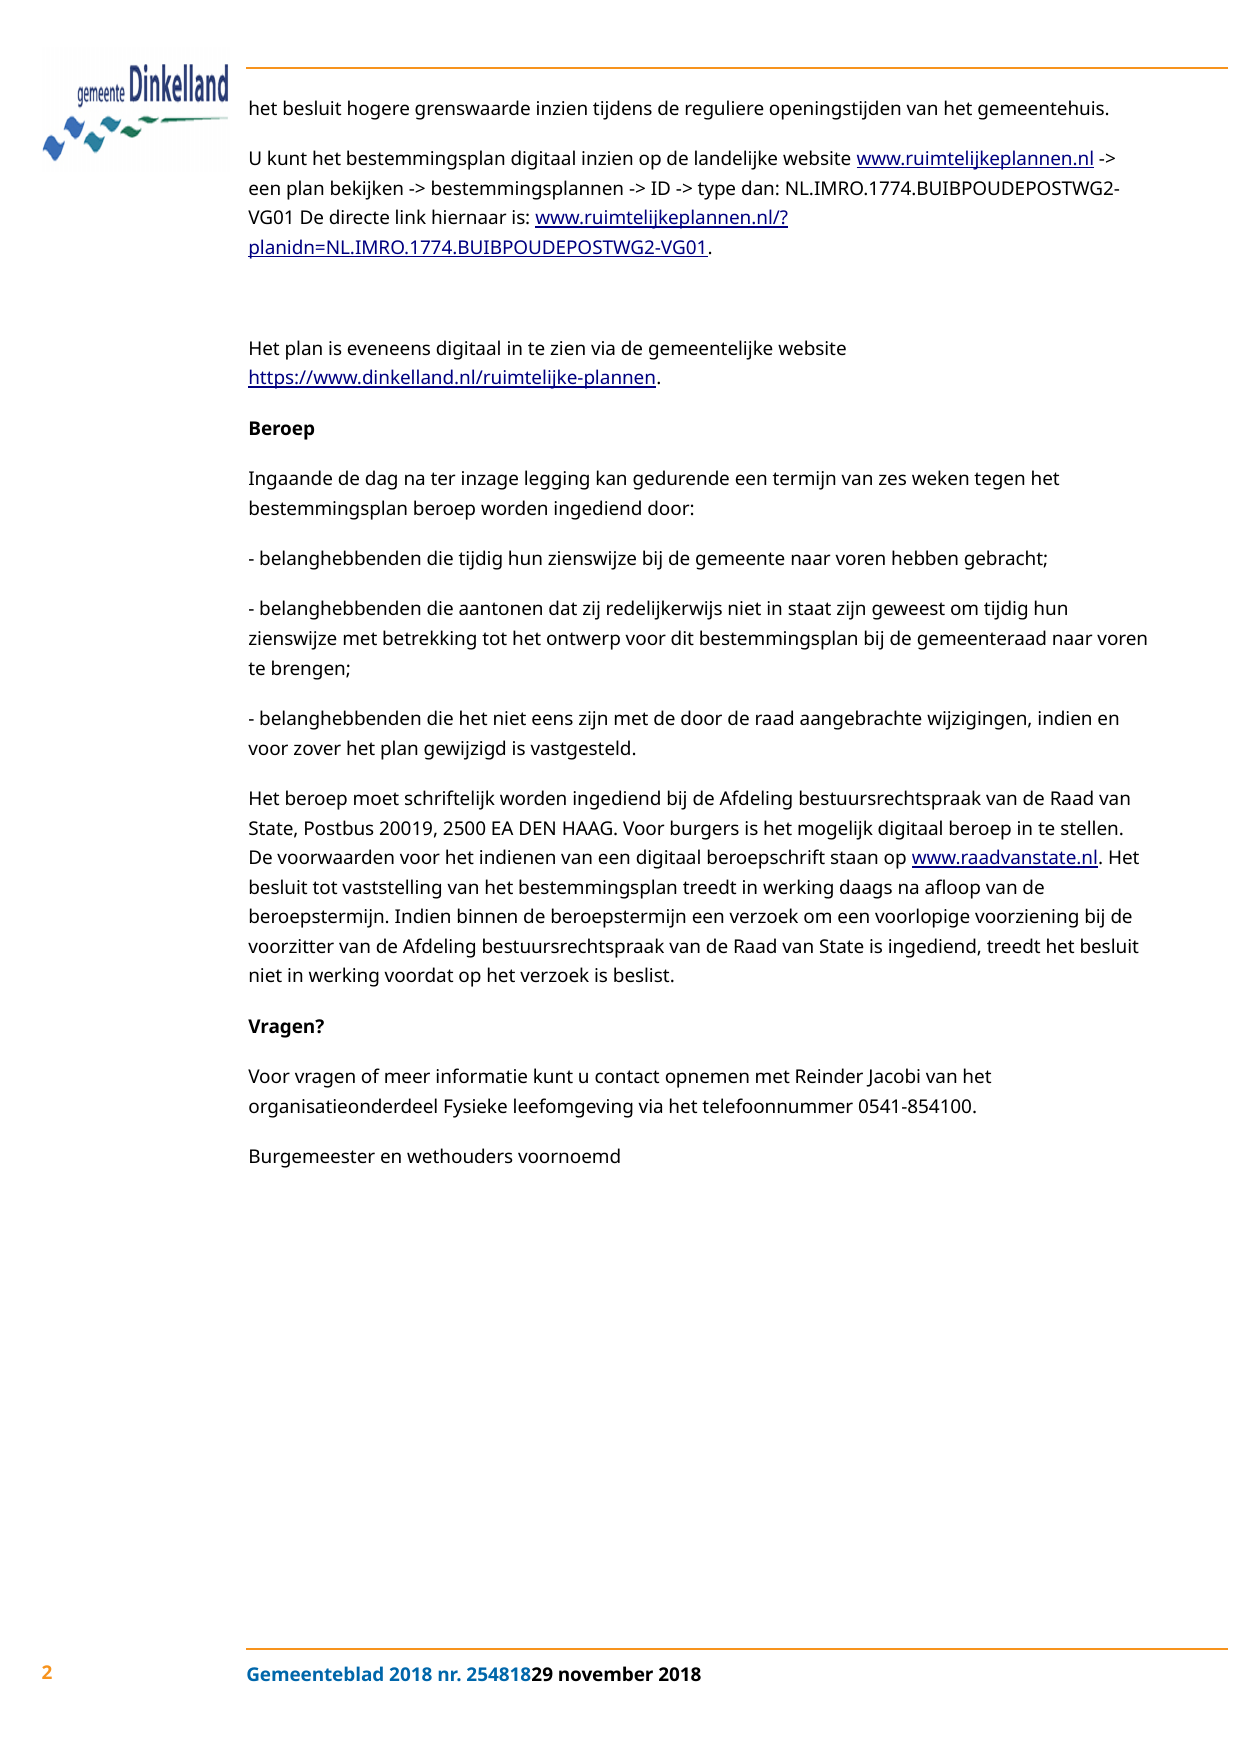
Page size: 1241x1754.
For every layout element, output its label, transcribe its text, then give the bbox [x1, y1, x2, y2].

text - belanghebbenden die aantonen dat zij redelijkerwijs niet in staat zijn geweest om tijdig hun zienswijze met betrekking tot het ontwerp voor dit bestemmingsplan bij de gemeenteraad naar voren te brengen; [248, 596, 1152, 681]
text Het beroep moet schriftelijk worden ingediend bij de Afdeling bestuursrechtspraak van de Raad van State, Postbus 20019, 2500 EA DEN HAAG. Voor burgers is het mogelijk digitaal beroep in te stellen. De voorwaarden voor het indienen van een digitaal beroepschrift staan op www.raadvanstate.nl. Het besluit tot vaststelling van het bestemmingsplan treedt in werking daags na afloop van de beroepstermijn. Indien binnen de beroepstermijn een verzoek om een voorlopige voorziening bij de voorzitter van de Afdeling bestuursrechtspraak van de Raad van State is ingediend, treedt het besluit niet in werking voordat op het verzoek is beslist. [248, 785, 1152, 988]
text Beroep [248, 415, 1152, 441]
text U kunt het bestemmingsplan digitaal inzien op de landelijke website www.ruimtelijkeplannen.nl -> een plan bekijken -> bestemmingsplannen -> ID -> type dan: NL.IMRO.1774.BUIBPOUDEPOSTWG2-VG01 De directe link hiernaar is: www.ruimtelijkeplannen.nl/?planidn=NL.IMRO.1774.BUIBPOUDEPOSTWG2-VG01. [248, 145, 1152, 260]
text - belanghebbenden die het niet eens zijn met de door de raad aangebrachte wijzigingen, indien en voor zover het plan gewijzigd is vastgesteld. [248, 705, 1152, 761]
text het besluit hogere grenswaarde inzien tijdens de reguliere openingstijden van het gemeentehuis. [248, 95, 1152, 121]
text Ingaande de dag na ter inzage legging kan gedurende een termijn van zes weken tegen het bestemmingsplan beroep worden ingediend door: [248, 465, 1152, 521]
text Burgemeester en wethouders voornoemd [248, 1143, 1152, 1169]
text Vragen? [248, 1013, 1152, 1039]
text Het plan is eveneens digitaal in te zien via de gemeentelijke website https://www.dinkelland.nl/ruimtelijke-plannen. [248, 335, 1152, 390]
text - belanghebbenden die tijdig hun zienswijze bij de gemeente naar voren hebben gebracht; [248, 545, 1152, 571]
text Voor vragen of meer informatie kunt u contact opnemen met Reinder Jacobi van het organisatieonderdeel Fysieke leefomgeving via het telefoonnummer 0541-854100. [248, 1063, 1152, 1119]
picture [41, 47, 231, 172]
